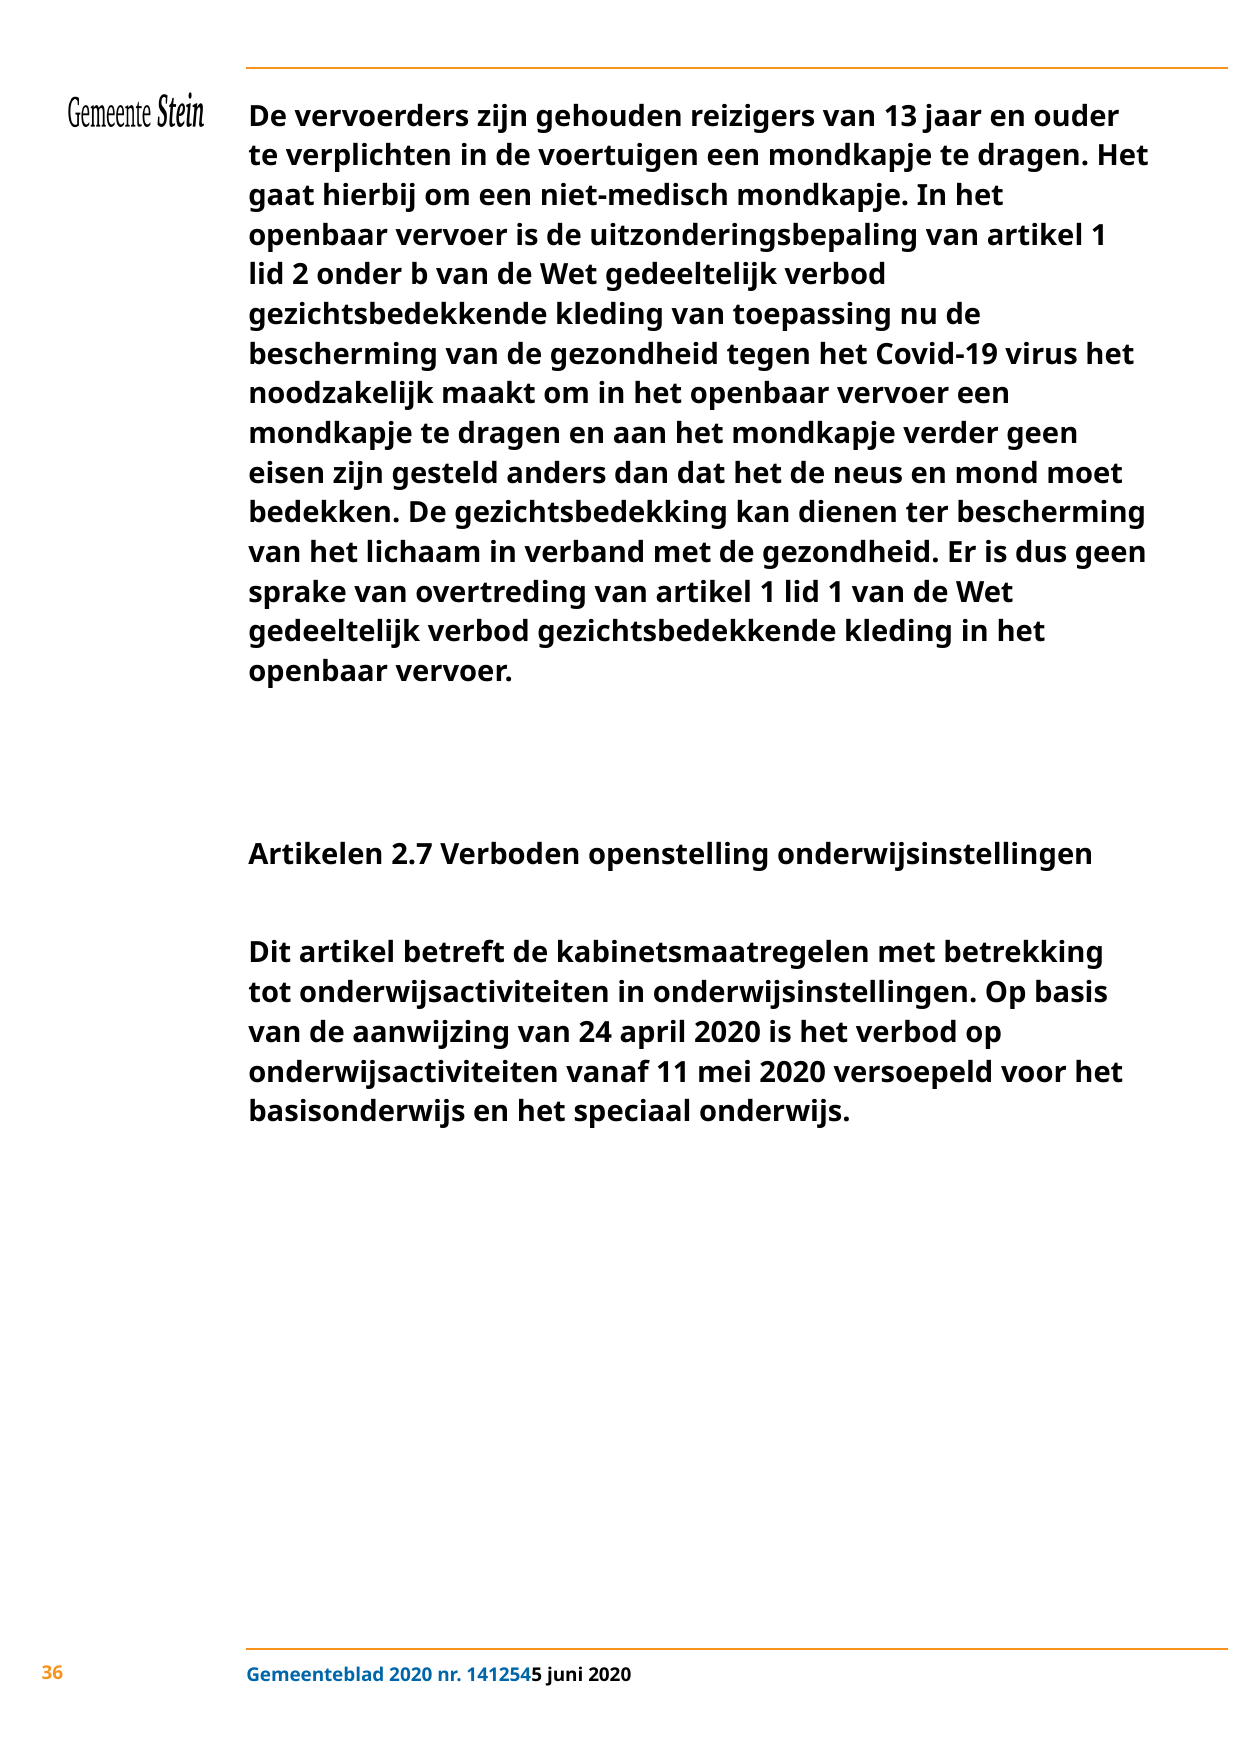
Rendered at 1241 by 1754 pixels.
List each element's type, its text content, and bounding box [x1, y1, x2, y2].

picture [41, 47, 231, 172]
text Dit artikel betreft de kabinetsmaatregelen met betrekking tot onderwijsactiviteiten in onderwijsinstellingen. Op basis van de aanwijzing van 24 april 2020 is het verbod op onderwijsactiviteiten vanaf 11 mei 2020 versoepeld voor het basisonderwijs en het speciaal onderwijs. [248, 932, 1152, 1130]
text De vervoerders zijn gehouden reizigers van 13 jaar en ouder te verplichten in de voertuigen een mondkapje te dragen. Het gaat hierbij om een niet-medisch mondkapje. In het openbaar vervoer is de uitzonderingsbepaling van artikel 1 lid 2 onder b van de Wet gedeeltelijk verbod gezichtsbedekkende kleding van toepassing nu de bescherming van de gezondheid tegen het Covid-19 virus het noodzakelijk maakt om in het openbaar vervoer een mondkapje te dragen en aan het mondkapje verder geen eisen zijn gesteld anders dan dat het de neus en mond moet bedekken. De gezichtsbedekking kan dienen ter bescherming van het lichaam in verband met de gezondheid. Er is dus geen sprake van overtreding van artikel 1 lid 1 van de Wet gedeeltelijk verbod gezichtsbedekkende kleding in het openbaar vervoer. [248, 95, 1152, 690]
text Artikelen 2.7 Verboden openstelling onderwijsinstellingen [248, 833, 1152, 873]
